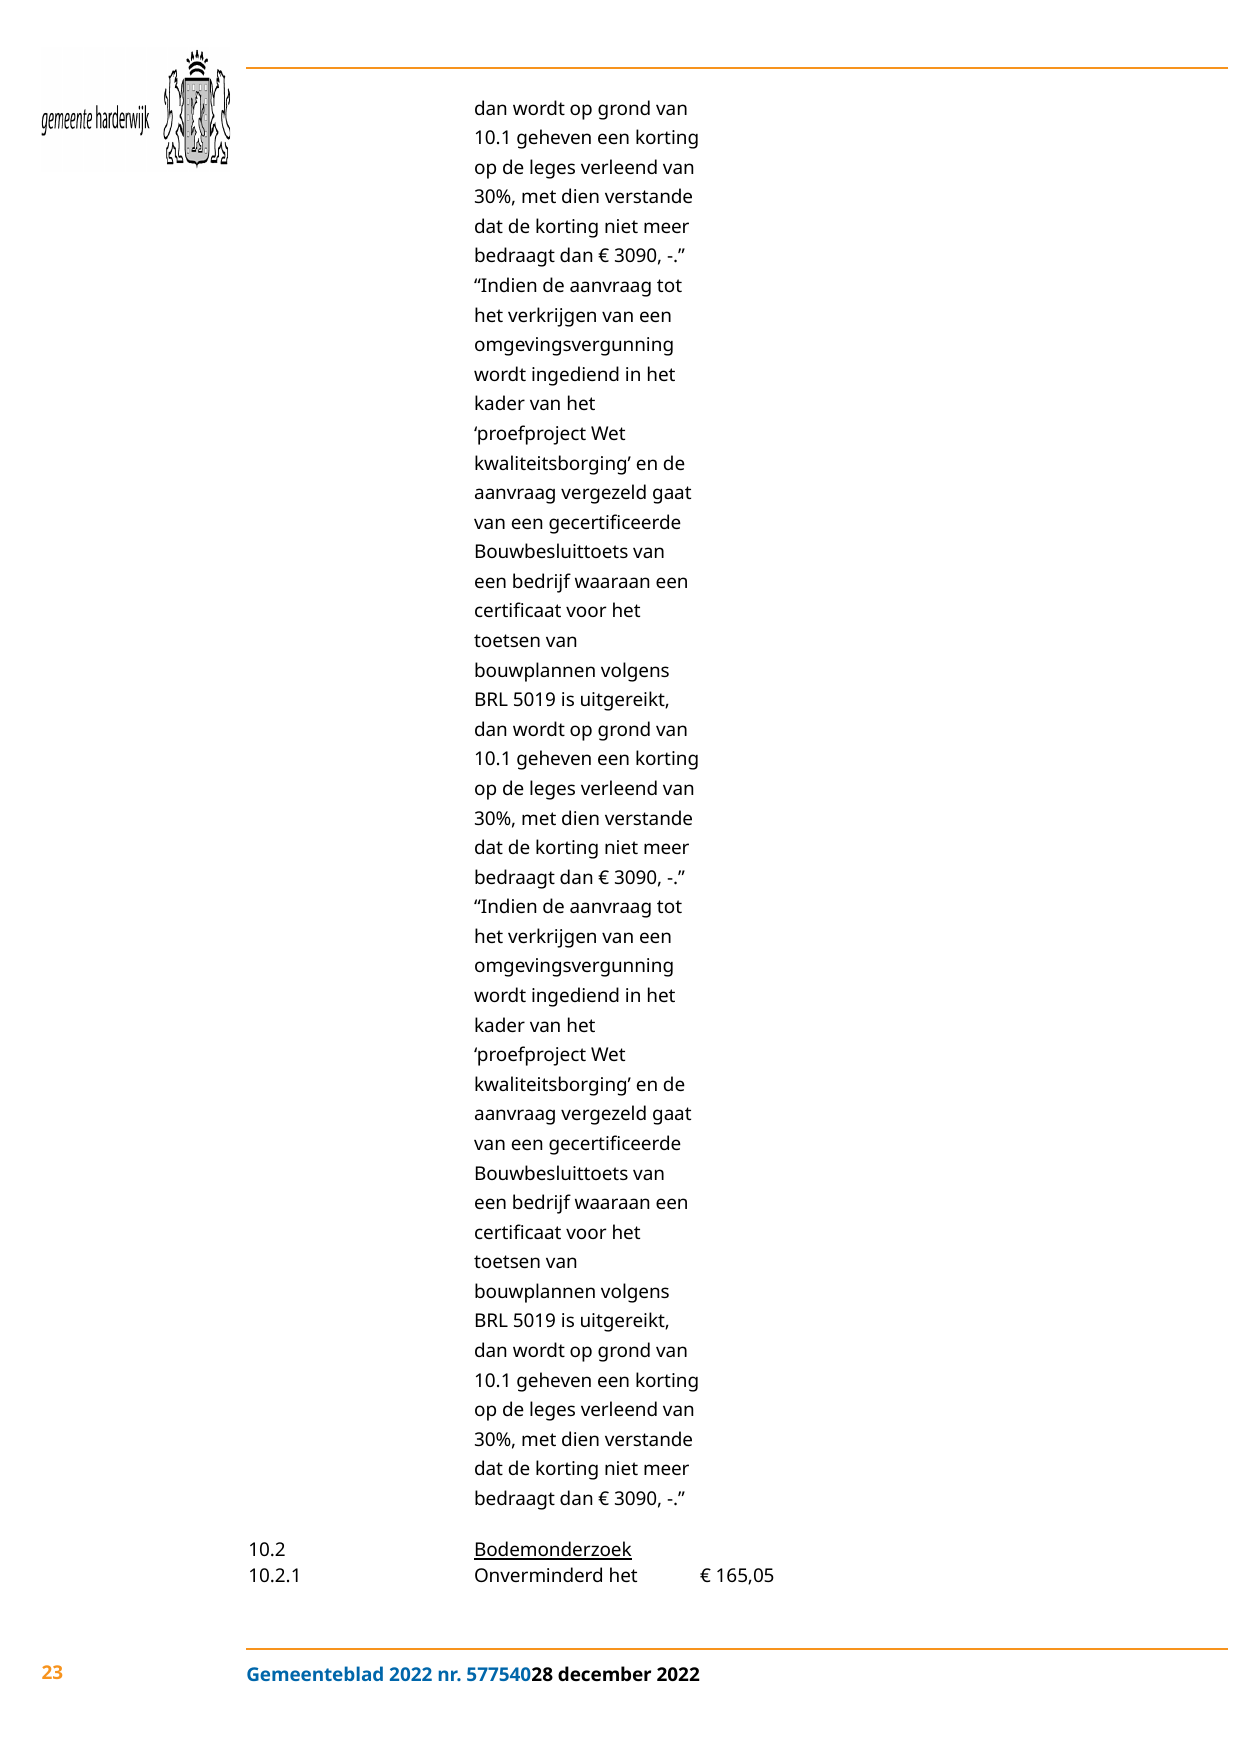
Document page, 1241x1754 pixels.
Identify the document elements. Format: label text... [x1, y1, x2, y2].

table_cell 10.2.1 [248, 1563, 474, 1588]
table_cell Bodemonderzoek [474, 1537, 700, 1562]
table_cell [700, 95, 926, 1511]
table_cell [700, 1537, 926, 1562]
table_cell [926, 1563, 1152, 1588]
table_cell [700, 1511, 926, 1537]
table_cell [248, 95, 474, 1511]
table_cell Onverminderd het [474, 1563, 700, 1588]
table_cell [474, 1511, 700, 1537]
table_cell € 165,05 [700, 1563, 926, 1588]
table_cell [926, 95, 1152, 1511]
table_cell dan wordt op grond van 10.1 geheven een korting op de leges verleend van 30%, met dien verstande dat de korting niet meer bedraagt dan € 3090, -.” “Indien de aanvraag tot het verkrijgen van een omgevingsvergunning wordt ingediend in het kader van het ‘proefproject Wet kwaliteitsborging’ en de aanvraag vergezeld gaat van een gecertificeerde Bouwbesluittoets van een bedrijf waaraan een certificaat voor het toetsen van bouwplannen volgens BRL 5019 is uitgereikt, dan wordt op grond van 10.1 geheven een korting op de leges verleend van 30%, met dien verstande dat de korting niet meer bedraagt dan € 3090, -.” “Indien de aanvraag tot het verkrijgen van een omgevingsvergunning wordt ingediend in het kader van het ‘proefproject Wet kwaliteitsborging’ en de aanvraag vergezeld gaat van een gecertificeerde Bouwbesluittoets van een bedrijf waaraan een certificaat voor het toetsen van bouwplannen volgens BRL 5019 is uitgereikt, dan wordt op grond van 10.1 geheven een korting op de leges verleend van 30%, met dien verstande dat de korting niet meer bedraagt dan € 3090, -.” [474, 95, 700, 1511]
table_cell 10.2 [248, 1537, 474, 1562]
table_cell [248, 1511, 474, 1537]
table_cell [926, 1537, 1152, 1562]
picture [41, 47, 231, 172]
table_cell [926, 1511, 1152, 1537]
